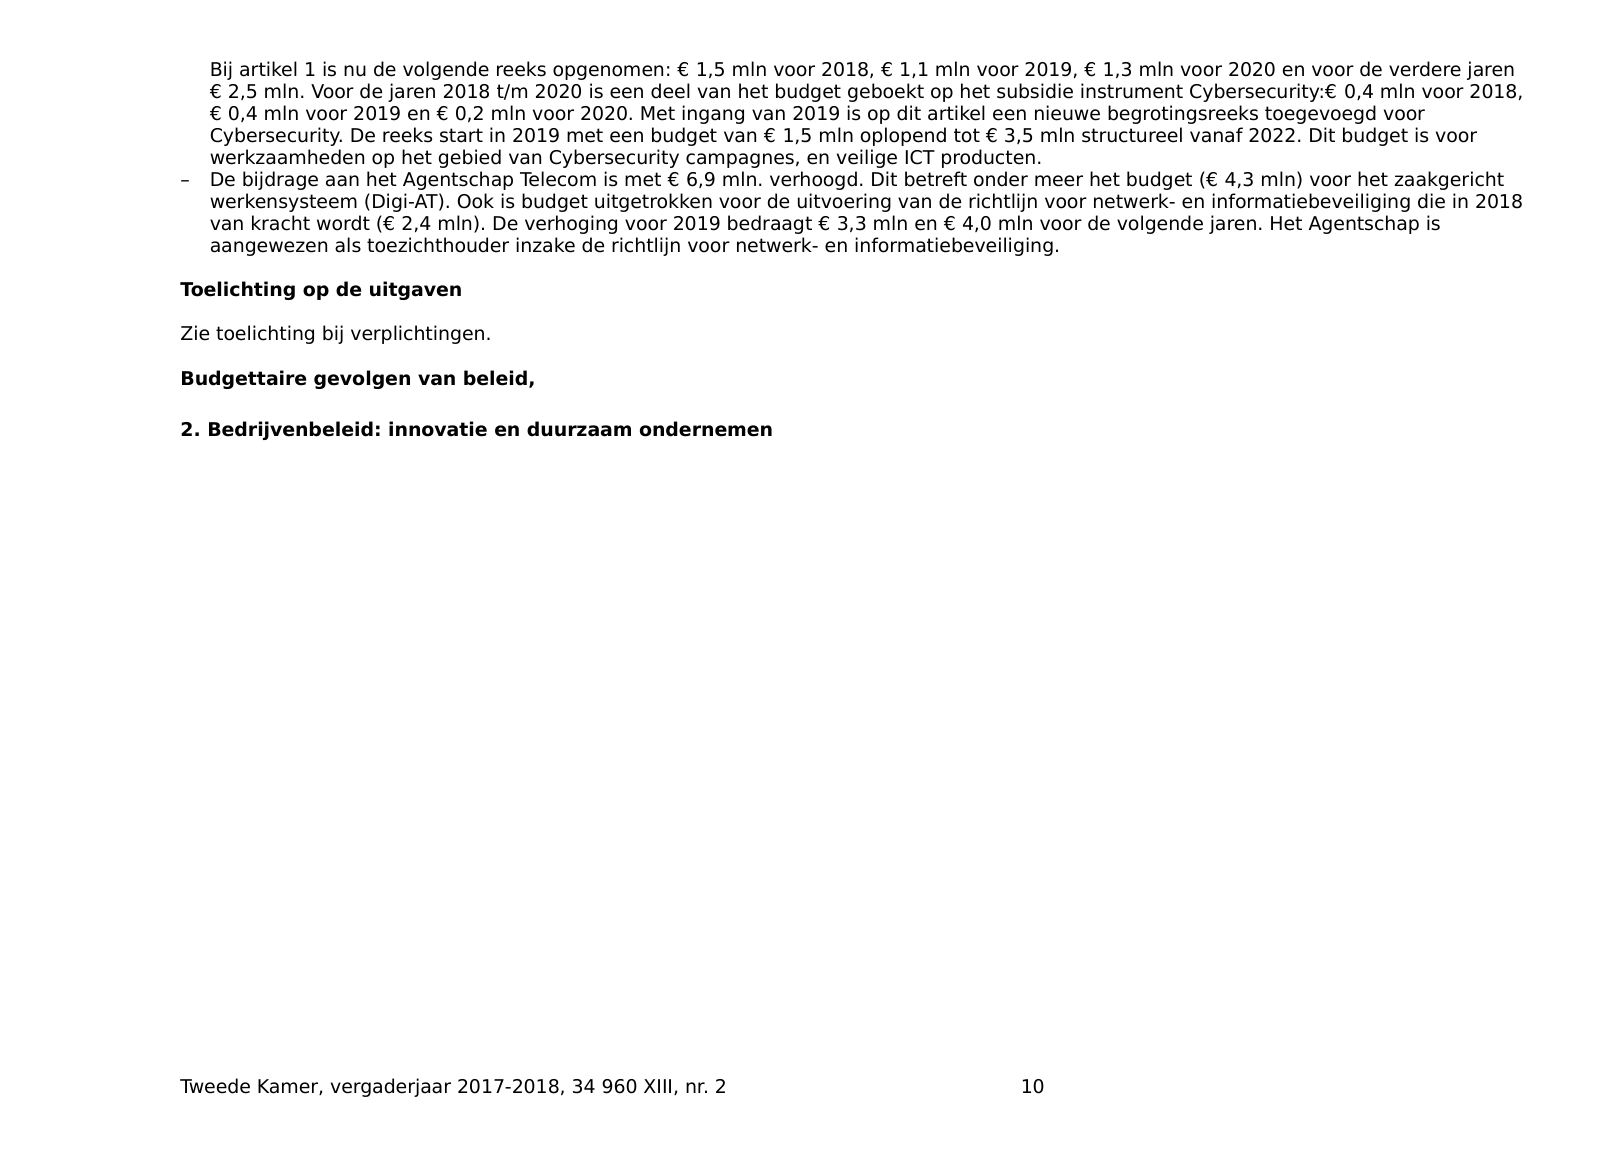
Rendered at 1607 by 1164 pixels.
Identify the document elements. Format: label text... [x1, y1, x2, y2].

text – De bijdrage aan het Agentschap Telecom is met € 6,9 mln. verhoogd. Dit betreft onder meer het budget (€ 4,3 mln) voor het zaakgericht werkensysteem (Digi-AT). Ook is budget uitgetrokken voor de uitvoering van de richtlijn voor netwerk- en informatiebeveiliging die in 2018 van kracht wordt (€ 2,4 mln). De verhoging voor 2019 bedraagt € 3,3 mln en € 4,0 mln voor de volgende jaren. Het Agentschap is aangewezen als toezichthouder inzake de richtlijn voor netwerk- en informatiebeveiliging. [180, 169, 1529, 257]
subtitle 2. Bedrijvenbeleid: innovatie en duurzaam ondernemen [180, 419, 1529, 441]
subtitle Toelichting op de uitgaven [180, 279, 1529, 301]
text Zie toelichting bij verplichtingen. [180, 323, 1529, 345]
subtitle Budgettaire gevolgen van beleid, [180, 367, 1529, 389]
text Bij artikel 1 is nu de volgende reeks opgenomen: € 1,5 mln voor 2018, € 1,1 mln voor 2019, € 1,3 mln voor 2020 en voor de verdere jaren € 2,5 mln. Voor de jaren 2018 t/m 2020 is een deel van het budget geboekt op het subsidie instrument Cybersecurity:€ 0,4 mln voor 2018, € 0,4 mln voor 2019 en € 0,2 mln voor 2020. Met ingang van 2019 is op dit artikel een nieuwe begrotingsreeks toegevoegd voor Cybersecurity. De reeks start in 2019 met een budget van € 1,5 mln oplopend tot € 3,5 mln structureel vanaf 2022. Dit budget is voor werkzaamheden op het gebied van Cybersecurity campagnes, en veilige ICT producten. [209, 59, 1529, 169]
